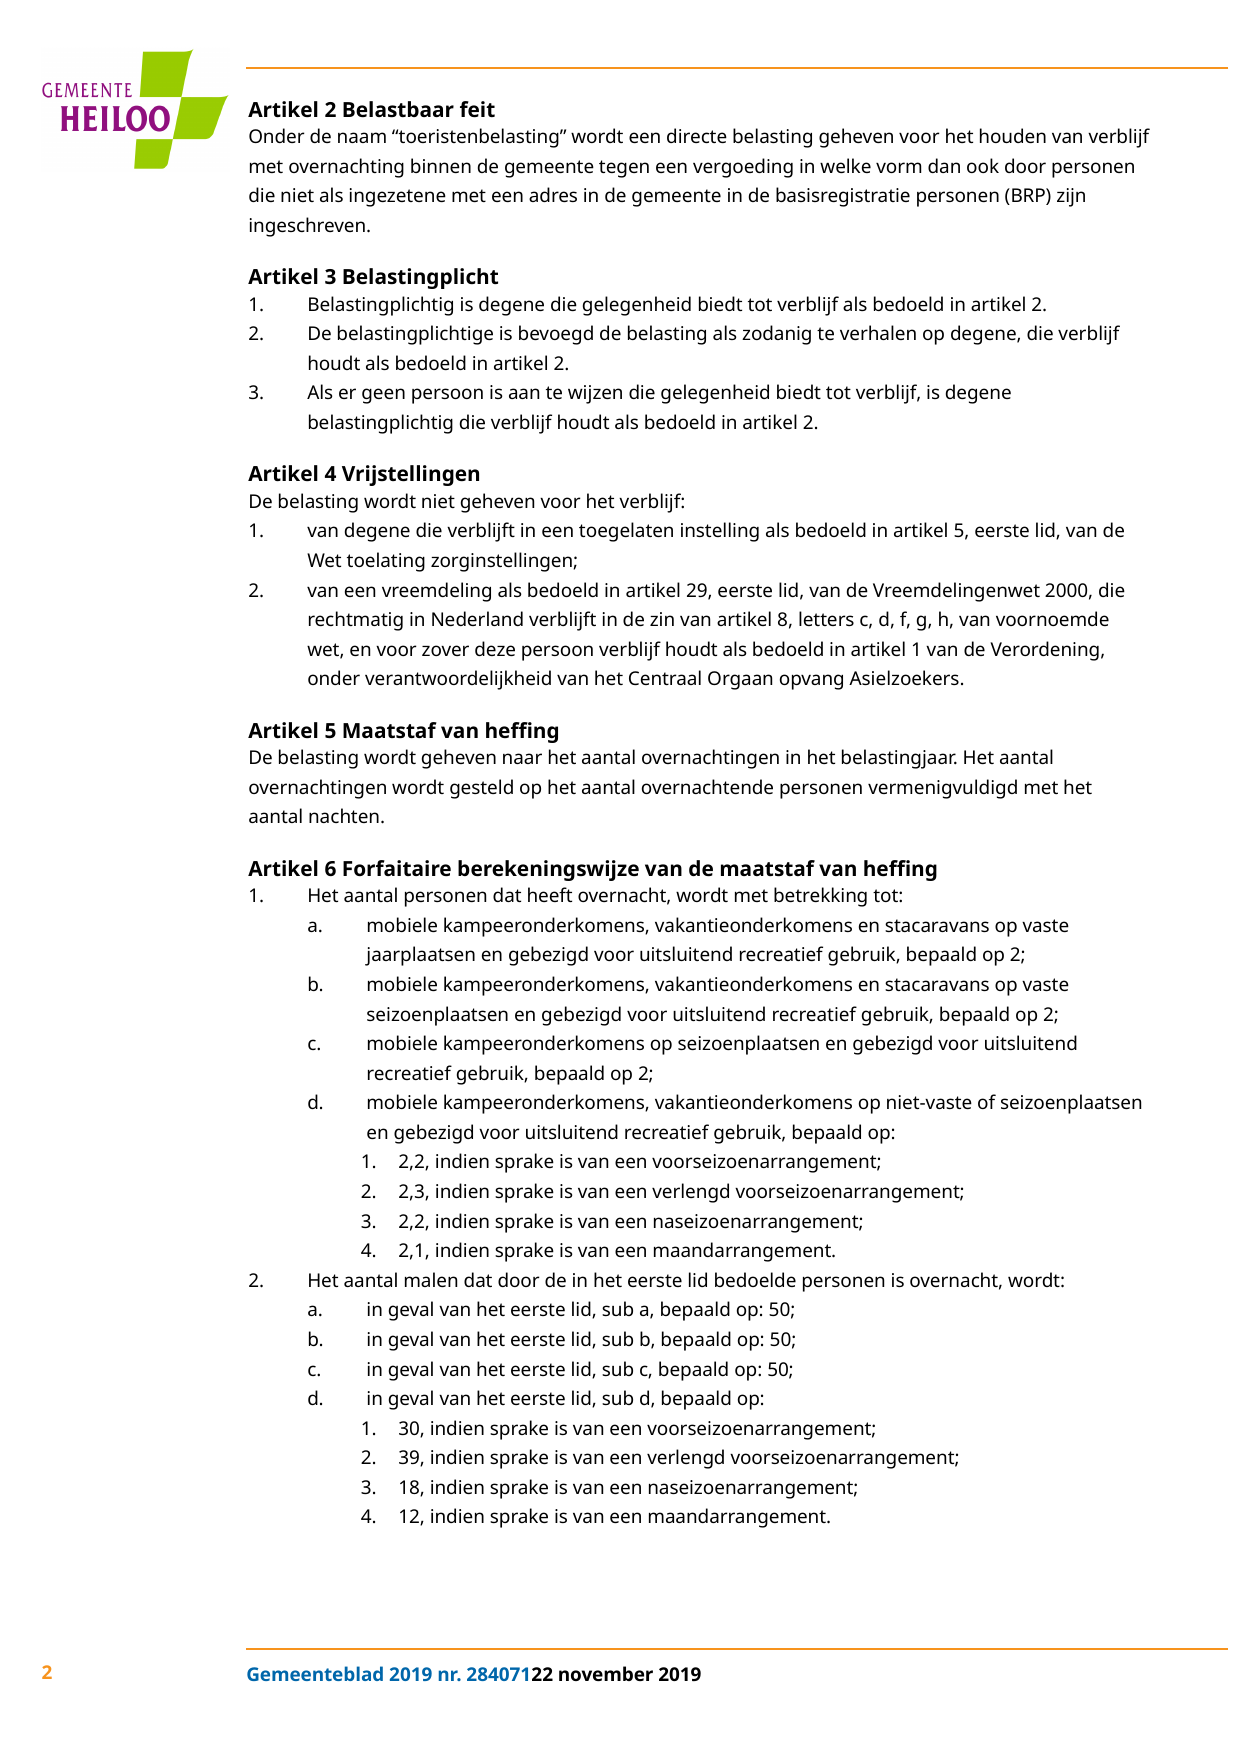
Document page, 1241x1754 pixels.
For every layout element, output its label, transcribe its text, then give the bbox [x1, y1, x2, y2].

text De belasting wordt niet geheven voor het verblijf: [248, 488, 1152, 514]
list Het aantal personen dat heeft overnacht, wordt met betrekking tot: [248, 882, 1152, 908]
text Artikel 6 Forfaitaire berekeningswijze van de maatstaf van heffing [248, 854, 1152, 882]
text Artikel 4 Vrijstellingen [248, 459, 1152, 488]
list mobiele kampeeronderkomens, vakantieonderkomens op niet-vaste of seizoenplaatsen en gebezigd voor uitsluitend recreatief gebruik, bepaald op: [307, 1089, 1152, 1145]
list Het aantal malen dat door de in het eerste lid bedoelde personen is overnacht, wordt: [248, 1267, 1152, 1293]
list 18, indien sprake is van een naseizoenarrangement; [361, 1474, 1152, 1500]
list 2,1, indien sprake is van een maandarrangement. [361, 1237, 1152, 1263]
list 2,3, indien sprake is van een verlengd voorseizoenarrangement; [361, 1178, 1152, 1204]
text Onder de naam “toeristenbelasting” wordt een directe belasting geheven voor het houden van verblijf met overnachting binnen de gemeente tegen een vergoeding in welke vorm dan ook door personen die niet als ingezetene met een adres in de gemeente in de basisregistratie personen (BRP) zijn ingeschreven. [248, 123, 1152, 238]
list De belastingplichtige is bevoegd de belasting als zodanig te verhalen op degene, die verblijf houdt als bedoeld in artikel 2. [248, 320, 1152, 376]
picture [41, 47, 231, 172]
list Als er geen persoon is aan te wijzen die gelegenheid biedt tot verblijf, is degene belastingplichtig die verblijf houdt als bedoeld in artikel 2. [248, 379, 1152, 435]
text Artikel 5 Maatstaf van heffing [248, 716, 1152, 744]
list mobiele kampeeronderkomens op seizoenplaatsen en gebezigd voor uitsluitend recreatief gebruik, bepaald op 2; [307, 1030, 1152, 1086]
text De belasting wordt geheven naar het aantal overnachtingen in het belastingjaar. Het aantal overnachtingen wordt gesteld op het aantal overnachtende personen vermenigvuldigd met het aantal nachten. [248, 744, 1152, 829]
list in geval van het eerste lid, sub b, bepaald op: 50; [307, 1326, 1152, 1352]
list 39, indien sprake is van een verlengd voorseizoenarrangement; [361, 1444, 1152, 1470]
list in geval van het eerste lid, sub d, bepaald op: [307, 1385, 1152, 1411]
list mobiele kampeeronderkomens, vakantieonderkomens en stacaravans op vaste jaarplaatsen en gebezigd voor uitsluitend recreatief gebruik, bepaald op 2; [307, 912, 1152, 967]
list 30, indien sprake is van een voorseizoenarrangement; [361, 1415, 1152, 1441]
list 2,2, indien sprake is van een naseizoenarrangement; [361, 1208, 1152, 1233]
text Artikel 2 Belastbaar feit [248, 95, 1152, 123]
list in geval van het eerste lid, sub c, bepaald op: 50; [307, 1356, 1152, 1381]
list in geval van het eerste lid, sub a, bepaald op: 50; [307, 1297, 1152, 1322]
list van degene die verblijft in een toegelaten instelling als bedoeld in artikel 5, eerste lid, van de Wet toelating zorginstellingen; [248, 518, 1152, 573]
list Belastingplichtig is degene die gelegenheid biedt tot verblijf als bedoeld in artikel 2. [248, 291, 1152, 317]
list 2,2, indien sprake is van een voorseizoenarrangement; [361, 1149, 1152, 1174]
list van een vreemdeling als bedoeld in artikel 29, eerste lid, van de Vreemdelingenwet 2000, die rechtmatig in Nederland verblijft in de zin van artikel 8, letters c, d, f, g, h, van voornoemde wet, en voor zover deze persoon verblijf houdt als bedoeld in artikel 1 van de Verordening, onder verantwoordelijkheid van het Centraal Orgaan opvang Asielzoekers. [248, 577, 1152, 691]
list mobiele kampeeronderkomens, vakantieonderkomens en stacaravans op vaste seizoenplaatsen en gebezigd voor uitsluitend recreatief gebruik, bepaald op 2; [307, 971, 1152, 1026]
list 12, indien sprake is van een maandarrangement. [361, 1504, 1152, 1529]
text Artikel 3 Belastingplicht [248, 262, 1152, 291]
